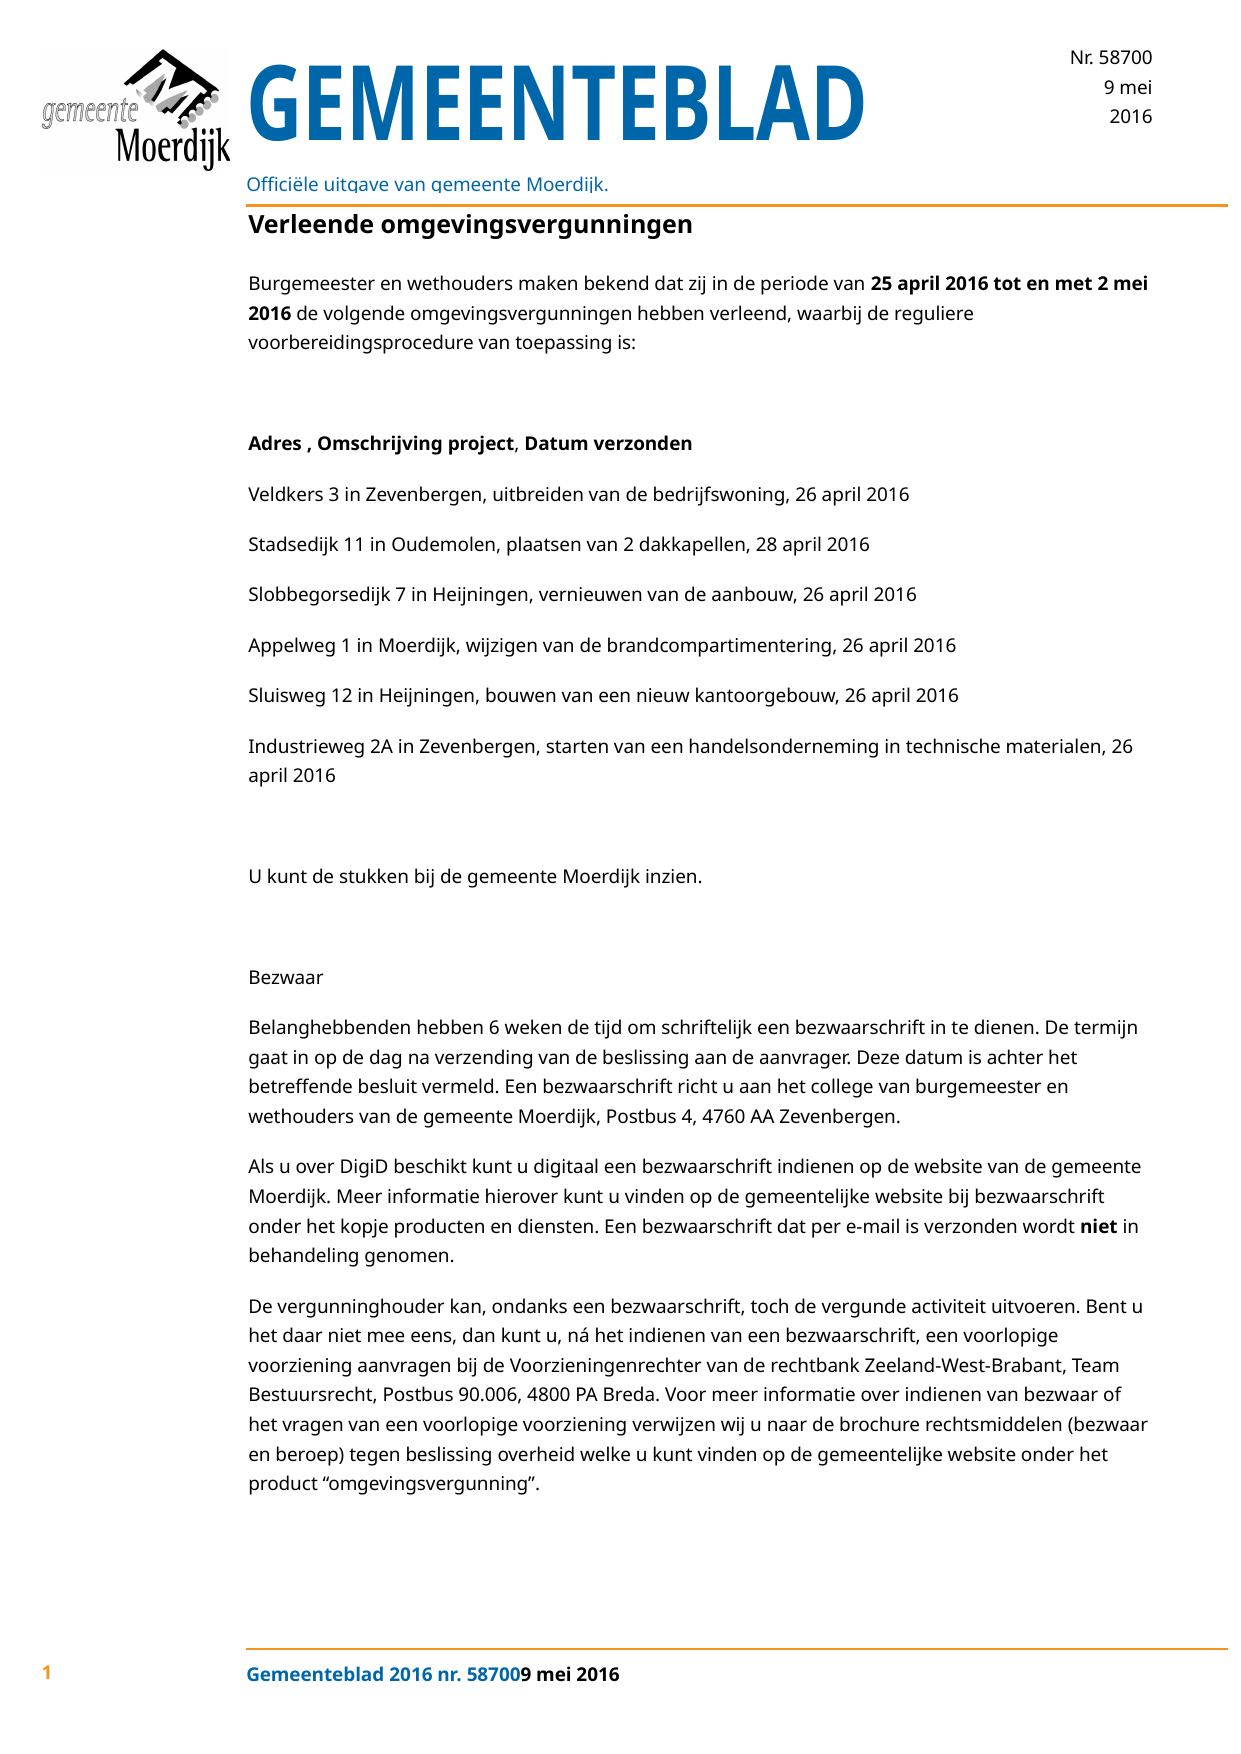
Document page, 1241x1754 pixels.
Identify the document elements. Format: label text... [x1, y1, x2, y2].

text Industrieweg 2A in Zevenbergen, starten van een handelsonderneming in technische materialen, 26 april 2016 [248, 733, 1152, 788]
text Bezwaar [248, 964, 1152, 990]
text Verleende omgevingsvergunningen [248, 207, 1152, 241]
text Slobbegorsedijk 7 in Heijningen, vernieuwen van de aanbouw, 26 april 2016 [248, 582, 1152, 607]
text Sluisweg 12 in Heijningen, bouwen van een nieuw kantoorgebouw, 26 april 2016 [248, 682, 1152, 708]
text Veldkers 3 in Zevenbergen, uitbreiden van de bedrijfswoning, 26 april 2016 [248, 481, 1152, 506]
text Appelweg 1 in Moerdijk, wijzigen van de brandcompartimentering, 26 april 2016 [248, 632, 1152, 658]
text Burgemeester en wethouders maken bekend dat zij in de periode van 25 april 2016 tot en met 2 mei 2016 de volgende omgevingsvergunningen hebben verleend, waarbij de reguliere voorbereidingsprocedure van toepassing is: [248, 270, 1152, 355]
text Als u over DigiD beschikt kunt u digitaal een bezwaarschrift indienen op de website van de gemeente Moerdijk. Meer informatie hierover kunt u vinden op de gemeentelijke website bij bezwaarschrift onder het kopje producten en diensten. Een bezwaarschrift dat per e-mail is verzonden wordt niet in behandeling genomen. [248, 1154, 1152, 1268]
text Belanghebbenden hebben 6 weken de tijd om schriftelijk een bezwaarschrift in te dienen. De termijn gaat in op de dag na verzending van de beslissing aan de aanvrager. Deze datum is achter het betreffende besluit vermeld. Een bezwaarschrift richt u aan het college van burgemeester en wethouders van de gemeente Moerdijk, Postbus 4, 4760 AA Zevenbergen. [248, 1014, 1152, 1129]
picture [41, 47, 231, 172]
text U kunt de stukken bij de gemeente Moerdijk inzien. [248, 863, 1152, 889]
text De vergunninghouder kan, ondanks een bezwaarschrift, toch de vergunde activiteit uitvoeren. Bent u het daar niet mee eens, dan kunt u, ná het indienen van een bezwaarschrift, een voorlopige voorziening aanvragen bij de Voorzieningenrechter van de rechtbank Zeeland-West-Brabant, Team Bestuursrecht, Postbus 90.006, 4800 PA Breda. Voor meer informatie over indienen van bezwaar of het vragen van een voorlopige voorziening verwijzen wij u naar de brochure rechtsmiddelen (bezwaar en beroep) tegen beslissing overheid welke u kunt vinden op de gemeentelijke website onder het product “omgevingsvergunning”. [248, 1293, 1152, 1496]
text Adres , Omschrijving project, Datum verzonden [248, 430, 1152, 456]
text Stadsedijk 11 in Oudemolen, plaatsen van 2 dakkapellen, 28 april 2016 [248, 531, 1152, 557]
